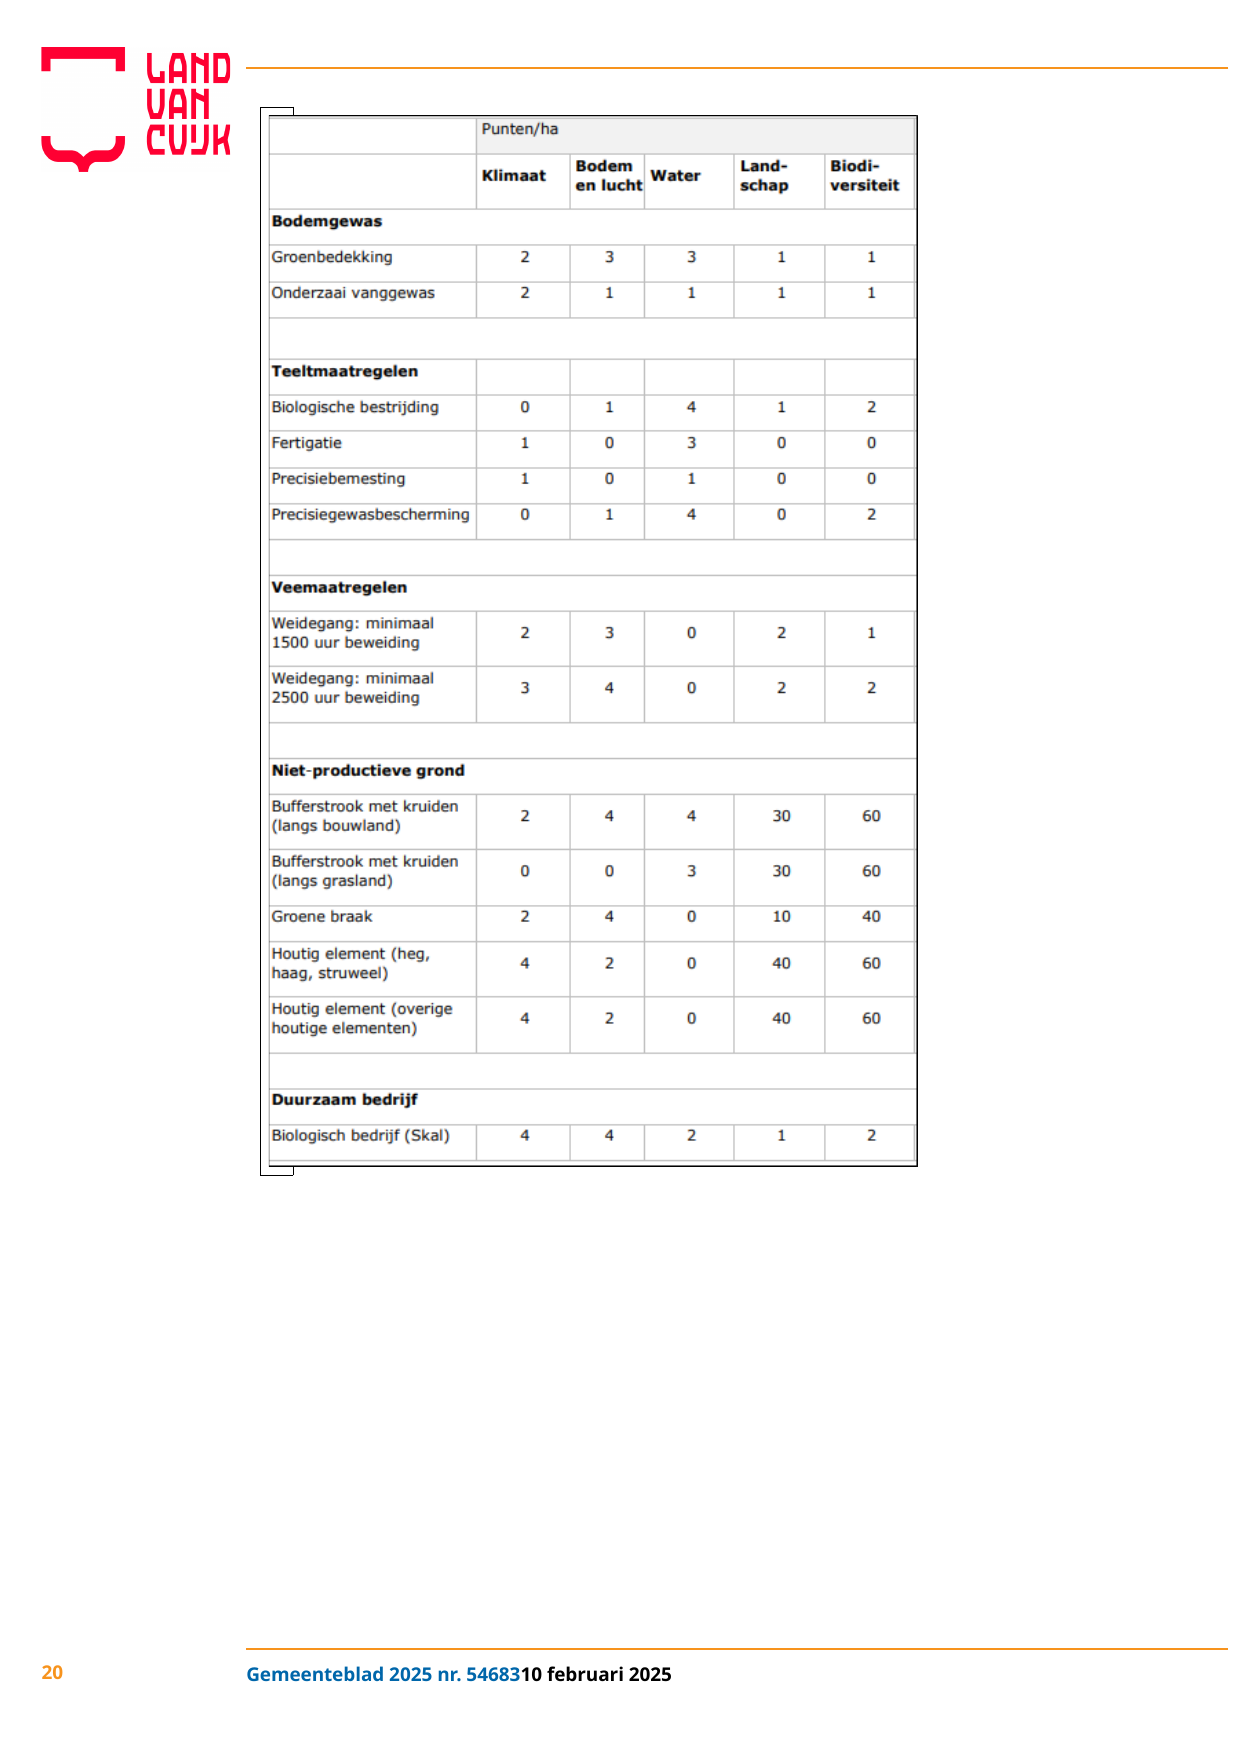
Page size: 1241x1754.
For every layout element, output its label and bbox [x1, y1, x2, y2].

picture [41, 47, 231, 172]
picture [268, 115, 918, 1167]
